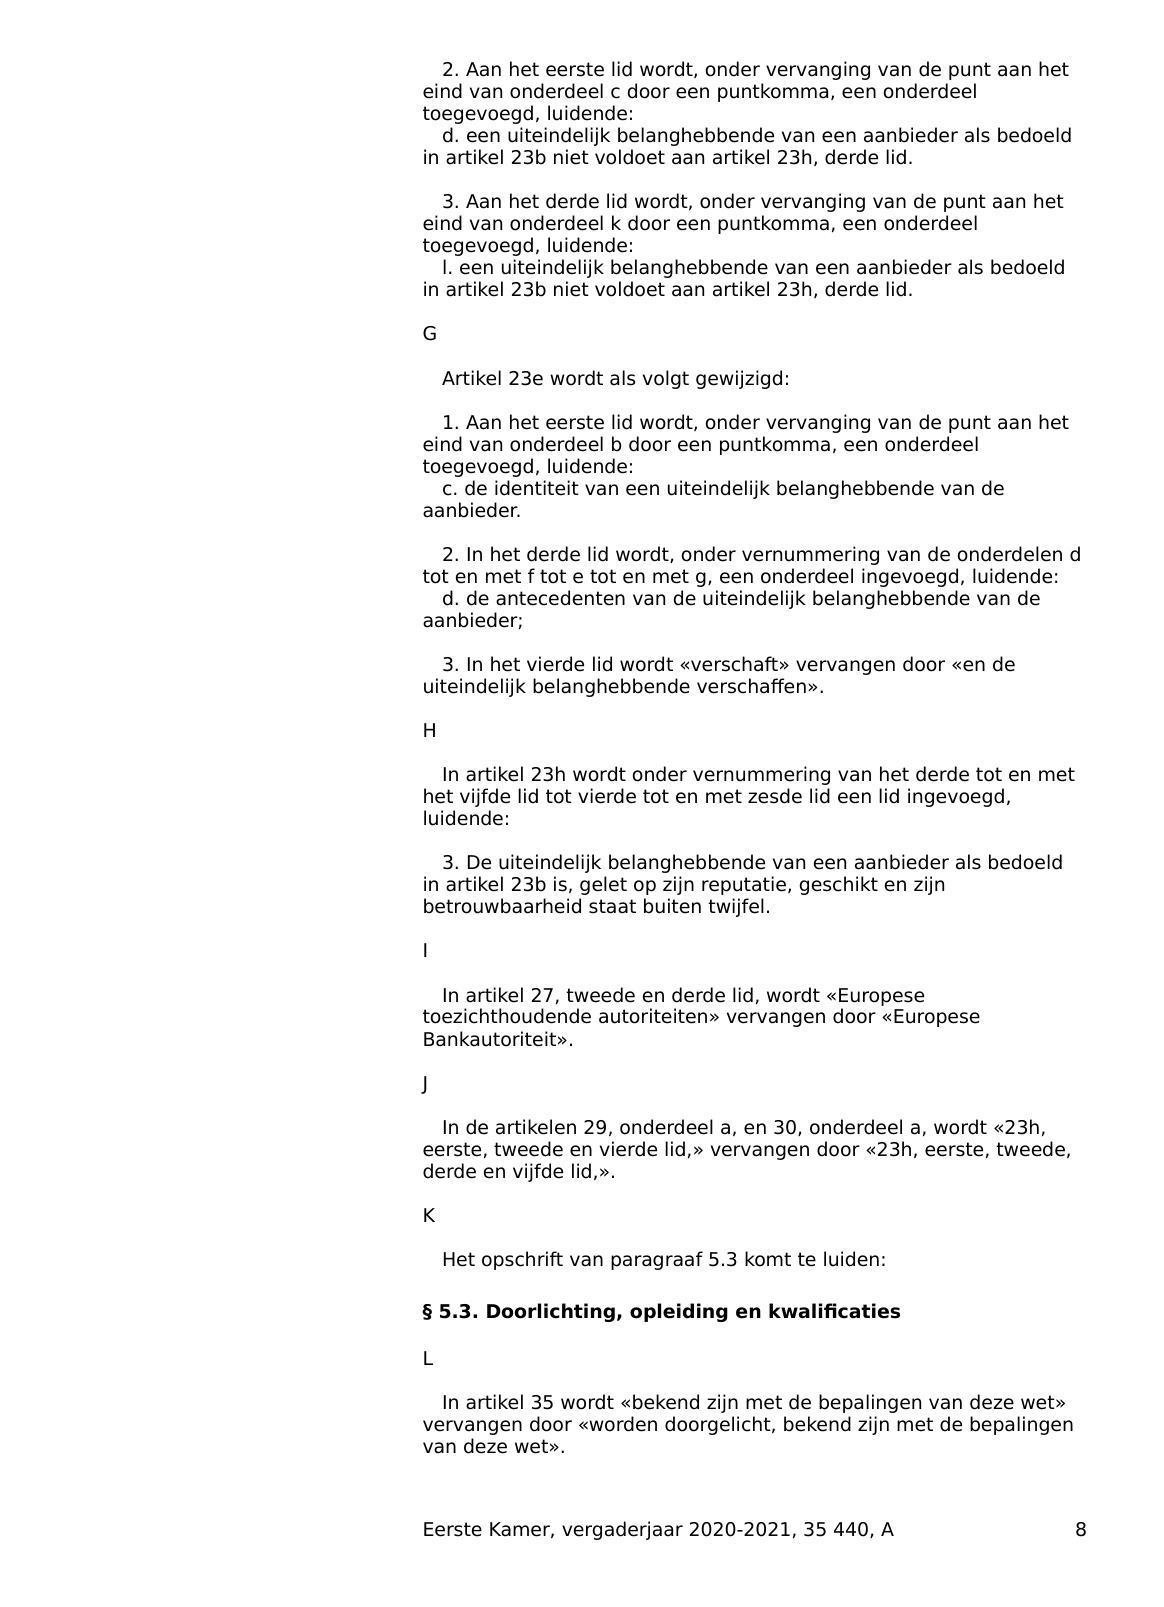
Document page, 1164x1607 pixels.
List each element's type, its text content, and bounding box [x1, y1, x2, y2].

text d. een uiteindelijk belanghebbende van een aanbieder als bedoeld in artikel 23b niet voldoet aan artikel 23h, derde lid. [422, 125, 1087, 169]
text G [422, 323, 1087, 345]
text 3. De uiteindelijk belanghebbende van een aanbieder als bedoeld in artikel 23b is, gelet op zijn reputatie, geschikt en zijn betrouwbaarheid staat buiten twijfel. [422, 852, 1087, 918]
text H [422, 720, 1087, 742]
text In de artikelen 29, onderdeel a, en 30, onderdeel a, wordt «23h, eerste, tweede en vierde lid,» vervangen door «23h, eerste, tweede, derde en vijfde lid,». [422, 1117, 1087, 1183]
text In artikel 23h wordt onder vernummering van het derde tot en met het vijfde lid tot vierde tot en met zesde lid een lid ingevoegd, luidende: [422, 764, 1087, 830]
text d. de antecedenten van de uiteindelijk belanghebbende van de aanbieder; [422, 588, 1087, 632]
text Artikel 23e wordt als volgt gewijzigd: [422, 367, 1087, 389]
text c. de identiteit van een uiteindelijk belanghebbende van de aanbieder. [422, 477, 1087, 521]
text 3. In het vierde lid wordt «verschaft» vervangen door «en de uiteindelijk belanghebbende verschaffen». [422, 654, 1087, 698]
text 2. Aan het eerste lid wordt, onder vervanging van de punt aan het eind van onderdeel c door een puntkomma, een onderdeel toegevoegd, luidende: [422, 59, 1087, 125]
text 3. Aan het derde lid wordt, onder vervanging van de punt aan het eind van onderdeel k door een puntkomma, een onderdeel toegevoegd, luidende: [422, 191, 1087, 257]
text 1. Aan het eerste lid wordt, onder vervanging van de punt aan het eind van onderdeel b door een puntkomma, een onderdeel toegevoegd, luidende: [422, 412, 1087, 477]
text l. een uiteindelijk belanghebbende van een aanbieder als bedoeld in artikel 23b niet voldoet aan artikel 23h, derde lid. [422, 257, 1087, 301]
text Het opschrift van paragraaf 5.3 komt te luiden: [422, 1249, 1087, 1271]
text I [422, 940, 1087, 962]
subtitle § 5.3. Doorlichting, opleiding en kwalificaties [422, 1301, 1087, 1323]
text In artikel 27, tweede en derde lid, wordt «Europese toezichthoudende autoriteiten» vervangen door «Europese Bankautoriteit». [422, 984, 1087, 1050]
text K [422, 1205, 1087, 1227]
text In artikel 35 wordt «bekend zijn met de bepalingen van deze wet» vervangen door «worden doorgelicht, bekend zijn met de bepalingen van deze wet». [422, 1392, 1087, 1458]
text 2. In het derde lid wordt, onder vernummering van de onderdelen d tot en met f tot e tot en met g, een onderdeel ingevoegd, luidende: [422, 544, 1087, 588]
text L [422, 1348, 1087, 1370]
text J [422, 1073, 1087, 1094]
